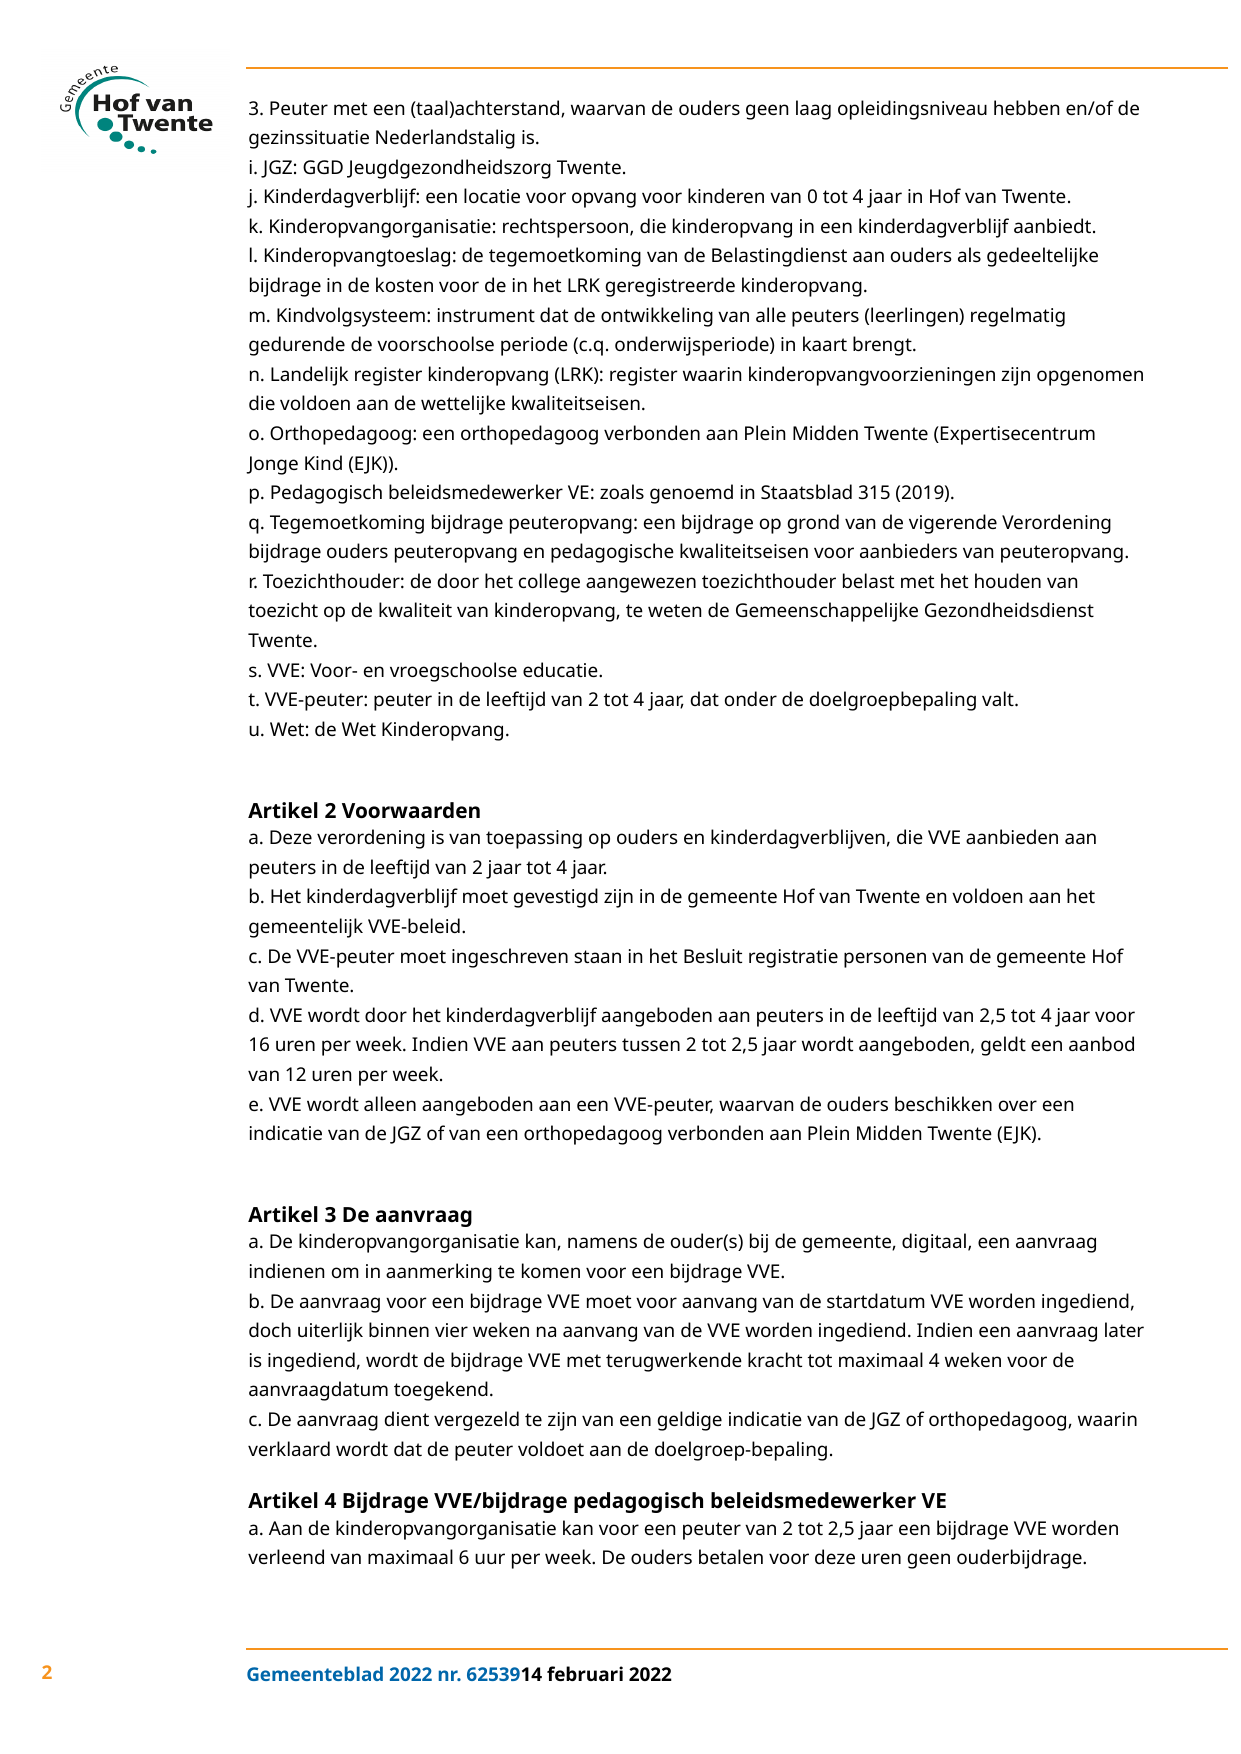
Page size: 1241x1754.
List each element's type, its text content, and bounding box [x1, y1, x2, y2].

text k. Kinderopvangorganisatie: rechtspersoon, die kinderopvang in een kinderdagverblijf aanbiedt. [248, 213, 1152, 239]
text l. Kinderopvangtoeslag: de tegemoetkoming van de Belastingdienst aan ouders als gedeeltelijke bijdrage in de kosten voor de in het LRK geregistreerde kinderopvang. [248, 243, 1152, 298]
text t. VVE-peuter: peuter in de leeftijd van 2 tot 4 jaar, dat onder de doelgroepbepaling valt. [248, 686, 1152, 712]
text Artikel 2 Voorwaarden [248, 796, 1152, 824]
text a. Deze verordening is van toepassing op ouders en kinderdagverblijven, die VVE aanbieden aan peuters in de leeftijd van 2 jaar tot 4 jaar. [248, 824, 1152, 880]
text e. VVE wordt alleen aangeboden aan een VVE-peuter, waarvan de ouders beschikken over een indicatie van de JGZ of van een orthopedagoog verbonden aan Plein Midden Twente (EJK). [248, 1091, 1152, 1146]
text a. Aan de kinderopvangorganisatie kan voor een peuter van 2 tot 2,5 jaar een bijdrage VVE worden verleend van maximaal 6 uur per week. De ouders betalen voor deze uren geen ouderbijdrage. [248, 1515, 1152, 1570]
text u. Wet: de Wet Kinderopvang. [248, 716, 1152, 742]
text q. Tegemoetkoming bijdrage peuteropvang: een bijdrage op grond van de vigerende Verordening bijdrage ouders peuteropvang en pedagogische kwaliteitseisen voor aanbieders van peuteropvang. [248, 509, 1152, 564]
text c. De VVE-peuter moet ingeschreven staan in het Besluit registratie personen van de gemeente Hof van Twente. [248, 943, 1152, 998]
text p. Pedagogisch beleidsmedewerker VE: zoals genoemd in Staatsblad 315 (2019). [248, 479, 1152, 505]
text r. Toezichthouder: de door het college aangewezen toezichthouder belast met het houden van toezicht op de kwaliteit van kinderopvang, te weten de Gemeenschappelijke Gezondheidsdienst Twente. [248, 568, 1152, 653]
text o. Orthopedagoog: een orthopedagoog verbonden aan Plein Midden Twente (Expertisecentrum Jonge Kind (EJK)). [248, 420, 1152, 476]
text c. De aanvraag dient vergezeld te zijn van een geldige indicatie van de JGZ of orthopedagoog, waarin verklaard wordt dat de peuter voldoet aan de doelgroep-bepaling. [248, 1406, 1152, 1462]
text b. Het kinderdagverblijf moet gevestigd zijn in de gemeente Hof van Twente en voldoen aan het gemeentelijk VVE-beleid. [248, 884, 1152, 939]
text Artikel 4 Bijdrage VVE/bijdrage pedagogisch beleidsmedewerker VE [248, 1486, 1152, 1515]
text Artikel 3 De aanvraag [248, 1200, 1152, 1229]
text m. Kindvolgsysteem: instrument dat de ontwikkeling van alle peuters (leerlingen) regelmatig gedurende de voorschoolse periode (c.q. onderwijsperiode) in kaart brengt. [248, 302, 1152, 357]
picture [41, 47, 231, 172]
text a. De kinderopvangorganisatie kan, namens de ouder(s) bij de gemeente, digitaal, een aanvraag indienen om in aanmerking te komen voor een bijdrage VVE. [248, 1229, 1152, 1284]
text b. De aanvraag voor een bijdrage VVE moet voor aanvang van de startdatum VVE worden ingediend, doch uiterlijk binnen vier weken na aanvang van de VVE worden ingediend. Indien een aanvraag later is ingediend, wordt de bijdrage VVE met terugwerkende kracht tot maximaal 4 weken voor de aanvraagdatum toegekend. [248, 1288, 1152, 1402]
text 3. Peuter met een (taal)achterstand, waarvan de ouders geen laag opleidingsniveau hebben en/of de gezinssituatie Nederlandstalig is. [248, 95, 1152, 150]
text i. JGZ: GGD Jeugdgezondheidszorg Twente. [248, 154, 1152, 180]
text s. VVE: Voor- en vroegschoolse educatie. [248, 657, 1152, 683]
text n. Landelijk register kinderopvang (LRK): register waarin kinderopvangvoorzieningen zijn opgenomen die voldoen aan de wettelijke kwaliteitseisen. [248, 361, 1152, 416]
text d. VVE wordt door het kinderdagverblijf aangeboden aan peuters in de leeftijd van 2,5 tot 4 jaar voor 16 uren per week. Indien VVE aan peuters tussen 2 tot 2,5 jaar wordt aangeboden, geldt een aanbod van 12 uren per week. [248, 1002, 1152, 1087]
text j. Kinderdagverblijf: een locatie voor opvang voor kinderen van 0 tot 4 jaar in Hof van Twente. [248, 183, 1152, 209]
